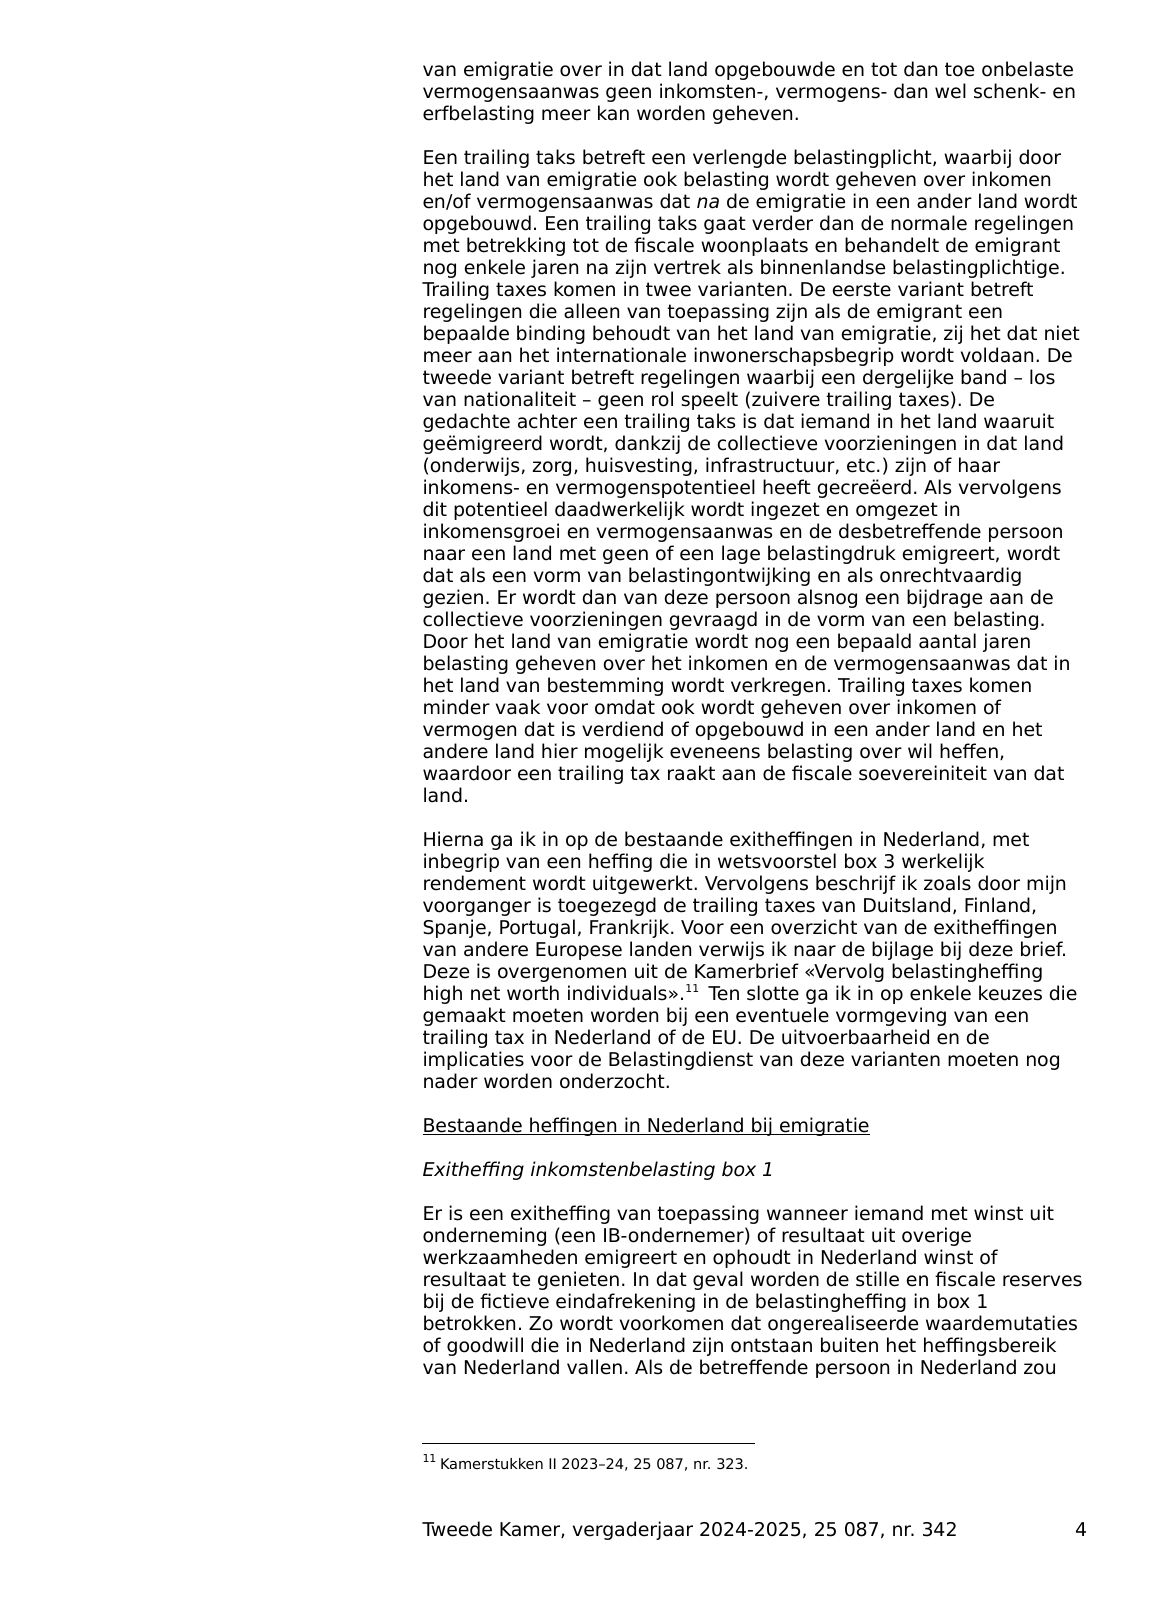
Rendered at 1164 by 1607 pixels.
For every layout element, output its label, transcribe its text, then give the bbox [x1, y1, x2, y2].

text Hierna ga ik in op de bestaande exitheffingen in Nederland, met inbegrip van een heffing die in wetsvoorstel box 3 werkelijk rendement wordt uitgewerkt. Vervolgens beschrijf ik zoals door mijn voorganger is toegezegd de trailing taxes van Duitsland, Finland, Spanje, Portugal, Frankrijk. Voor een overzicht van de exitheffingen van andere Europese landen verwijs ik naar de bijlage bij deze brief. Deze is overgenomen uit de Kamerbrief «Vervolg belastingheffing high net worth individuals». Ten slotte ga ik in op enkele keuzes die gemaakt moeten worden bij een eventuele vormgeving van een trailing tax in Nederland of de EU. De uitvoerbaarheid en de implicaties voor de Belastingdienst van deze varianten moeten nog nader worden onderzocht. [422, 829, 1087, 1092]
subtitle Exitheffing inkomstenbelasting box 1 [422, 1159, 1087, 1181]
text Een trailing taks betreft een verlengde belastingplicht, waarbij door het land van emigratie ook belasting wordt geheven over inkomen en/of vermogensaanwas dat na de emigratie in een ander land wordt opgebouwd. Een trailing taks gaat verder dan de normale regelingen met betrekking tot de fiscale woonplaats en behandelt de emigrant nog enkele jaren na zijn vertrek als binnenlandse belastingplichtige. Trailing taxes komen in twee varianten. De eerste variant betreft regelingen die alleen van toepassing zijn als de emigrant een bepaalde binding behoudt van het land van emigratie, zij het dat niet meer aan het internationale inwonerschapsbegrip wordt voldaan. De tweede variant betreft regelingen waarbij een dergelijke band – los van nationaliteit – geen rol speelt (zuivere trailing taxes). De gedachte achter een trailing taks is dat iemand in het land waaruit geëmigreerd wordt, dankzij de collectieve voorzieningen in dat land (onderwijs, zorg, huisvesting, infrastructuur, etc.) zijn of haar inkomens- en vermogenspotentieel heeft gecreëerd. Als vervolgens dit potentieel daadwerkelijk wordt ingezet en omgezet in inkomensgroei en vermogensaanwas en de desbetreffende persoon naar een land met geen of een lage belastingdruk emigreert, wordt dat als een vorm van belastingontwijking en als onrechtvaardig gezien. Er wordt dan van deze persoon alsnog een bijdrage aan de collectieve voorzieningen gevraagd in de vorm van een belasting. Door het land van emigratie wordt nog een bepaald aantal jaren belasting geheven over het inkomen en de vermogensaanwas dat in het land van bestemming wordt verkregen. Trailing taxes komen minder vaak voor omdat ook wordt geheven over inkomen of vermogen dat is verdiend of opgebouwd in een ander land en het andere land hier mogelijk eveneens belasting over wil heffen, waardoor een trailing tax raakt aan de fiscale soevereiniteit van dat land. [422, 147, 1087, 807]
text Er is een exitheffing van toepassing wanneer iemand met winst uit onderneming (een IB-ondernemer) of resultaat uit overige werkzaamheden emigreert en ophoudt in Nederland winst of resultaat te genieten. In dat geval worden de stille en fiscale reserves bij de fictieve eindafrekening in de belastingheffing in box 1 betrokken. Zo wordt voorkomen dat ongerealiseerde waardemutaties of goodwill die in Nederland zijn ontstaan buiten het heffingsbereik van Nederland vallen. Als de betreffende persoon in Nederland zou [422, 1203, 1087, 1379]
text Kamerstukken II 2023–24, 25 087, nr. 323. [422, 1452, 1087, 1474]
text van emigratie over in dat land opgebouwde en tot dan toe onbelaste vermogensaanwas geen inkomsten-, vermogens- dan wel schenk- en erfbelasting meer kan worden geheven. [422, 59, 1087, 125]
subtitle Bestaande heffingen in Nederland bij emigratie [422, 1115, 1087, 1137]
